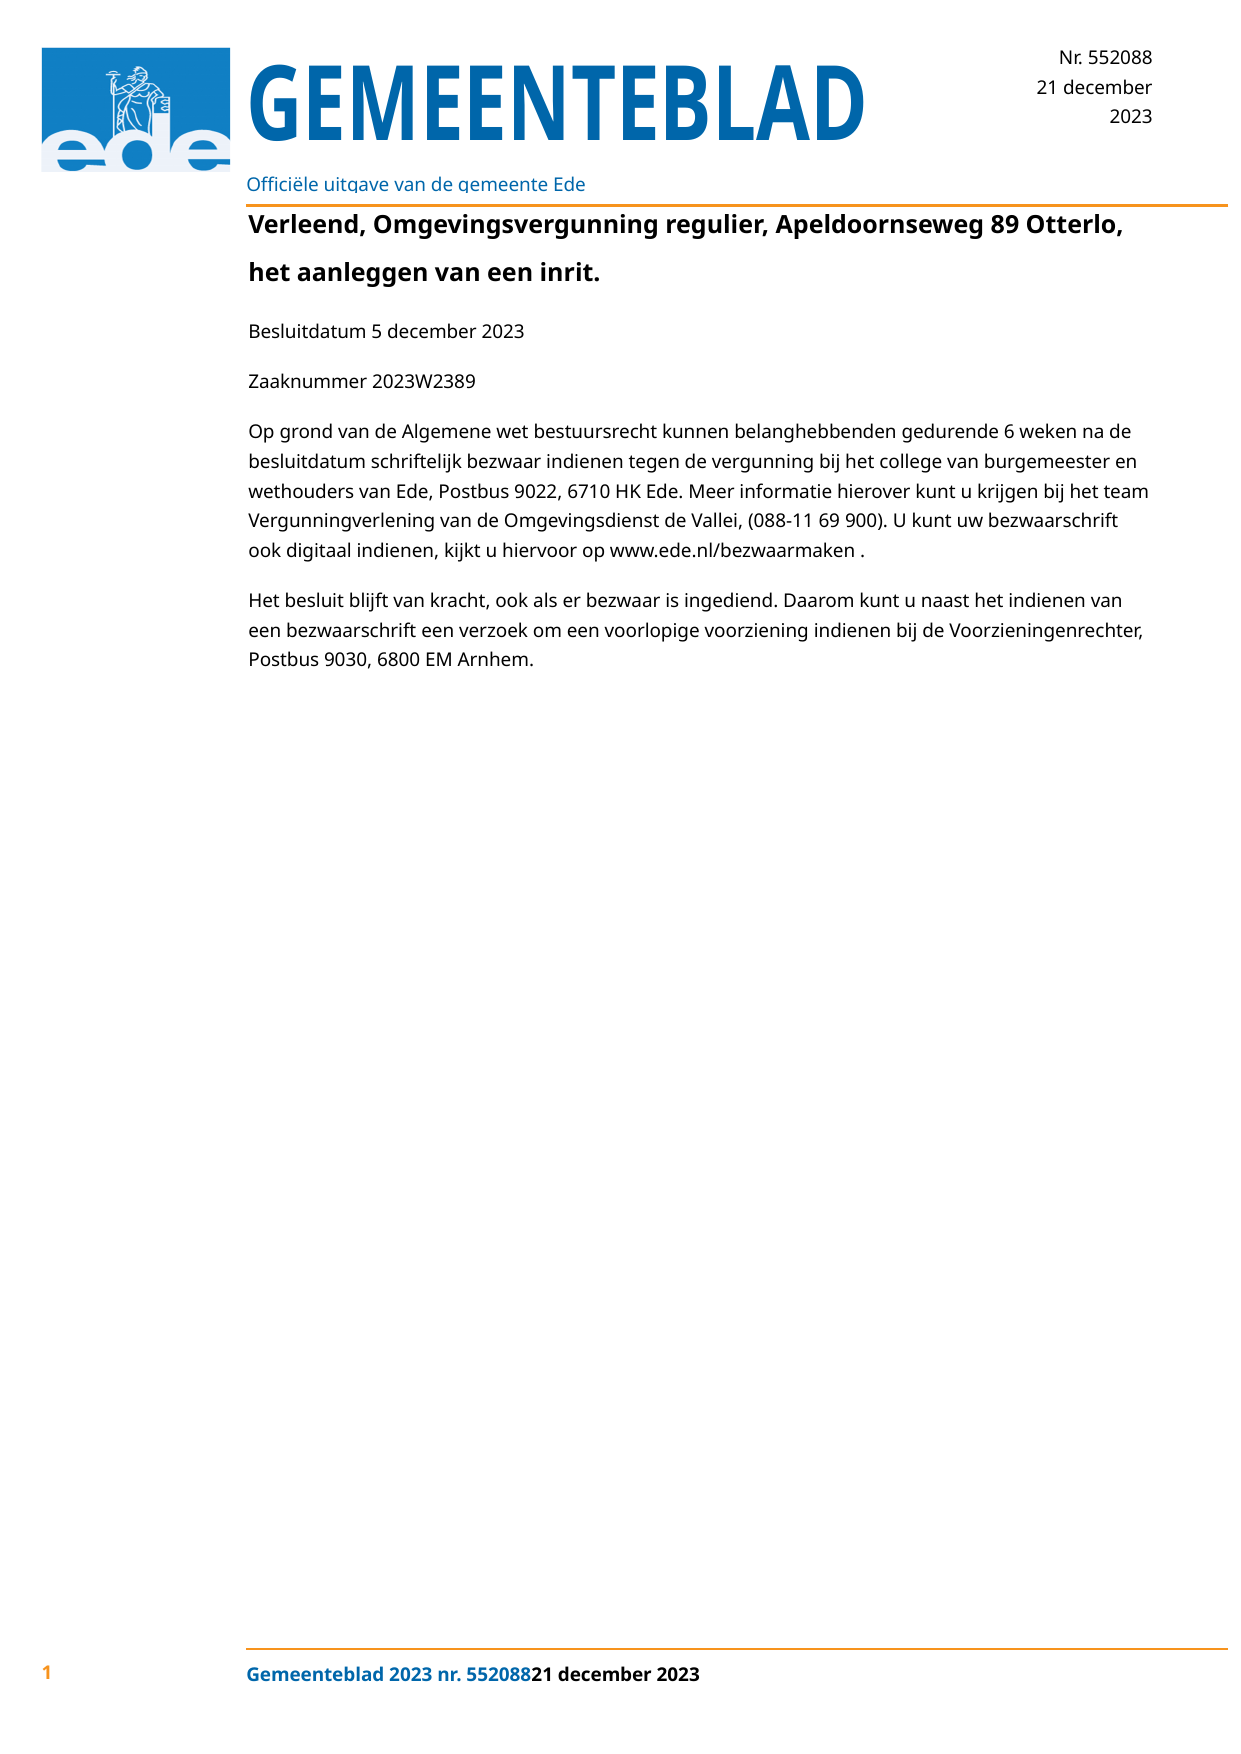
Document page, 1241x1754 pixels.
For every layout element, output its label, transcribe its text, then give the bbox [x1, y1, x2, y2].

text Verleend, Omgevingsvergunning regulier, Apeldoornseweg 89 Otterlo, het aanleggen van een inrit. [248, 207, 1152, 288]
picture [41, 47, 231, 172]
text Op grond van de Algemene wet bestuursrecht kunnen belanghebbenden gedurende 6 weken na de besluitdatum schriftelijk bezwaar indienen tegen de vergunning bij het college van burgemeester en wethouders van Ede, Postbus 9022, 6710 HK Ede. Meer informatie hierover kunt u krijgen bij het team Vergunningverlening van de Omgevingsdienst de Vallei, (088-11 69 900). U kunt uw bezwaarschrift ook digitaal indienen, kijkt u hiervoor op www.ede.nl/bezwaarmaken . [248, 419, 1152, 563]
text Besluitdatum 5 december 2023 [248, 318, 1152, 344]
text Het besluit blijft van kracht, ook als er bezwaar is ingediend. Daarom kunt u naast het indienen van een bezwaarschrift een verzoek om een voorlopige voorziening indienen bij de Voorzieningenrechter, Postbus 9030, 6800 EM Arnhem. [248, 587, 1152, 672]
text Zaaknummer 2023W2389 [248, 368, 1152, 394]
